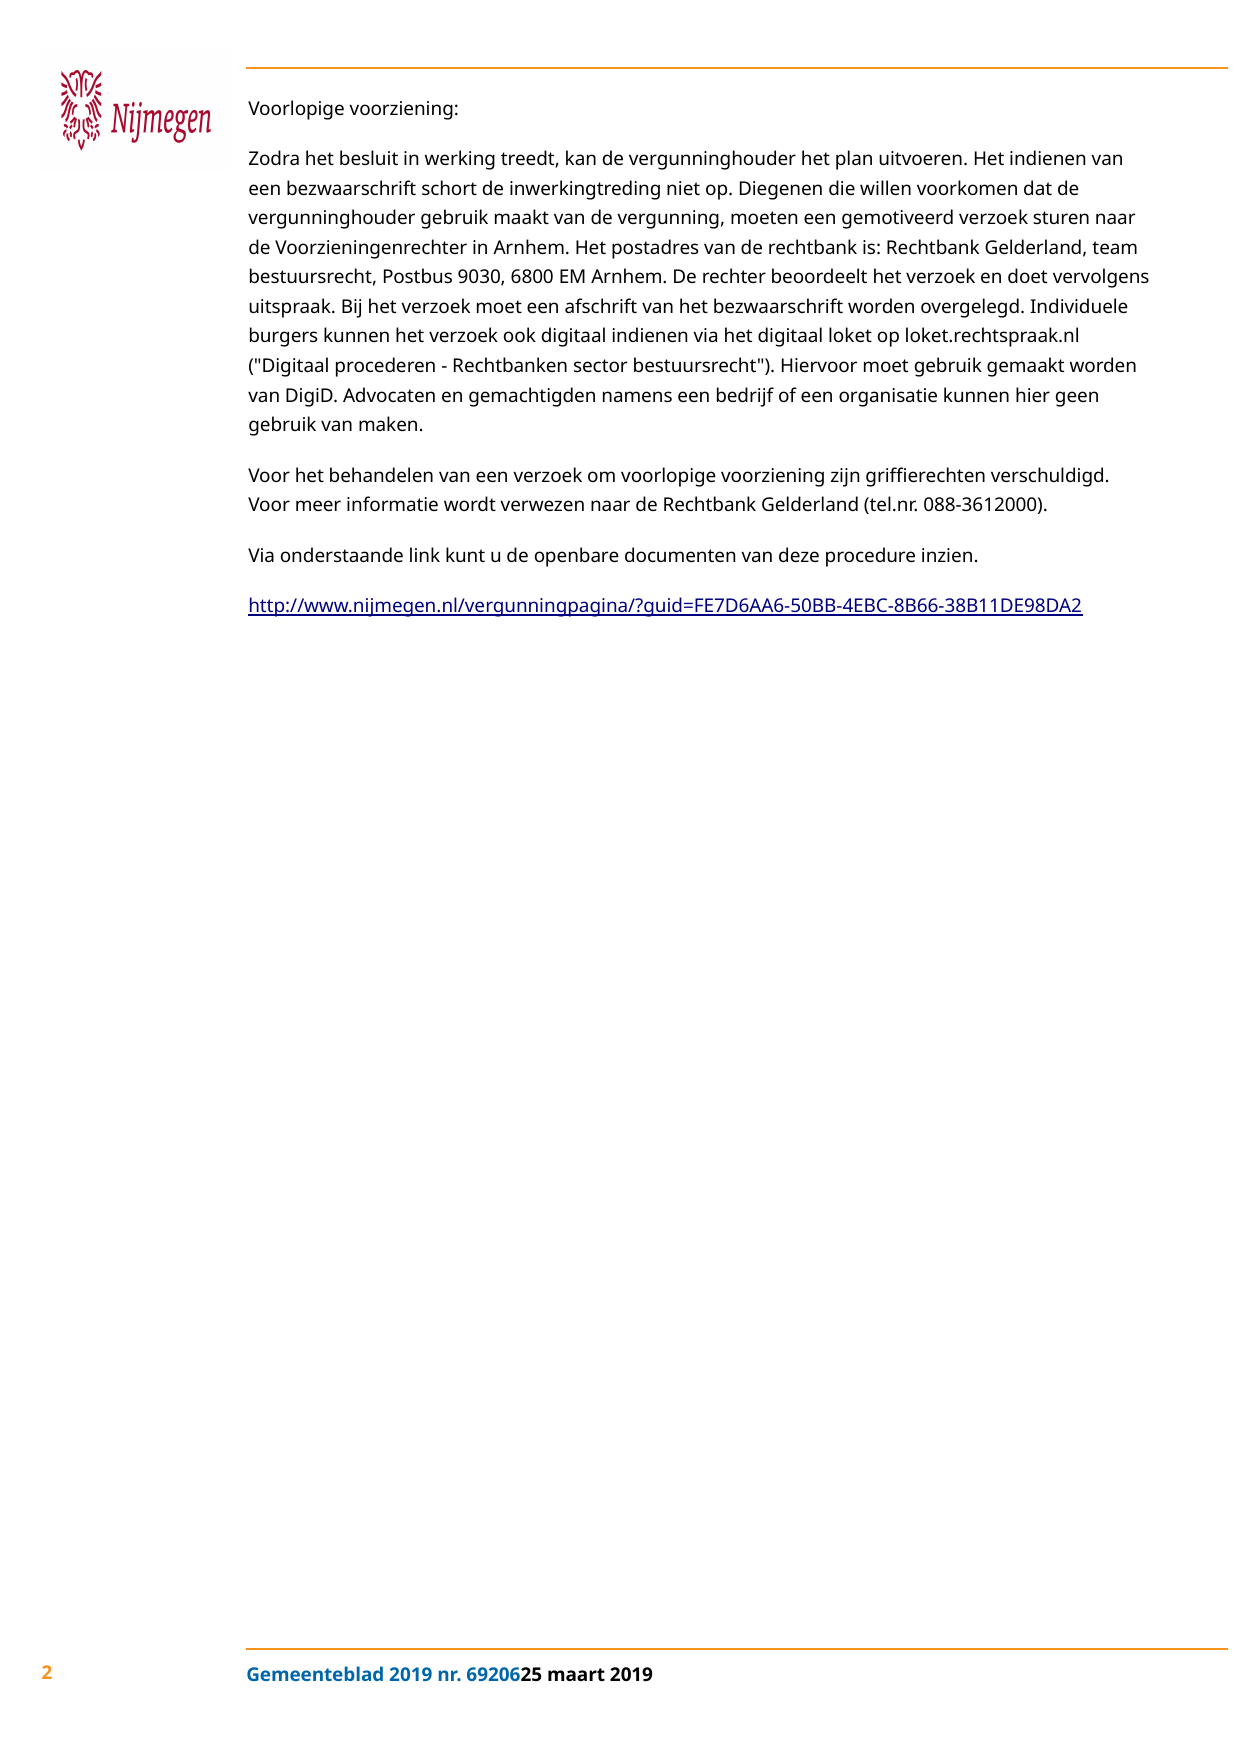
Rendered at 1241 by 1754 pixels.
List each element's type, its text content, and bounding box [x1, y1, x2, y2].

text Zodra het besluit in werking treedt, kan de vergunninghouder het plan uitvoeren. Het indienen van een bezwaarschrift schort de inwerkingtreding niet op. Diegenen die willen voorkomen dat de vergunninghouder gebruik maakt van de vergunning, moeten een gemotiveerd verzoek sturen naar de Voorzieningenrechter in Arnhem. Het postadres van de rechtbank is: Rechtbank Gelderland, team bestuursrecht, Postbus 9030, 6800 EM Arnhem. De rechter beoordeelt het verzoek en doet vervolgens uitspraak. Bij het verzoek moet een afschrift van het bezwaarschrift worden overgelegd. Individuele burgers kunnen het verzoek ook digitaal indienen via het digitaal loket op loket.rechtspraak.nl ("Digitaal procederen - Rechtbanken sector bestuursrecht"). Hiervoor moet gebruik gemaakt worden van DigiD. Advocaten en gemachtigden namens een bedrijf of een organisatie kunnen hier geen gebruik van maken. [248, 145, 1152, 437]
text Voorlopige voorziening: [248, 95, 1152, 121]
text Via onderstaande link kunt u de openbare documenten van deze procedure inzien. [248, 542, 1152, 568]
text http://www.nijmegen.nl/vergunningpagina/?guid=FE7D6AA6-50BB-4EBC-8B66-38B11DE98DA2 [248, 592, 1152, 618]
picture [41, 47, 231, 172]
text Voor het behandelen van een verzoek om voorlopige voorziening zijn griffierechten verschuldigd. Voor meer informatie wordt verwezen naar de Rechtbank Gelderland (tel.nr. 088-3612000). [248, 462, 1152, 517]
